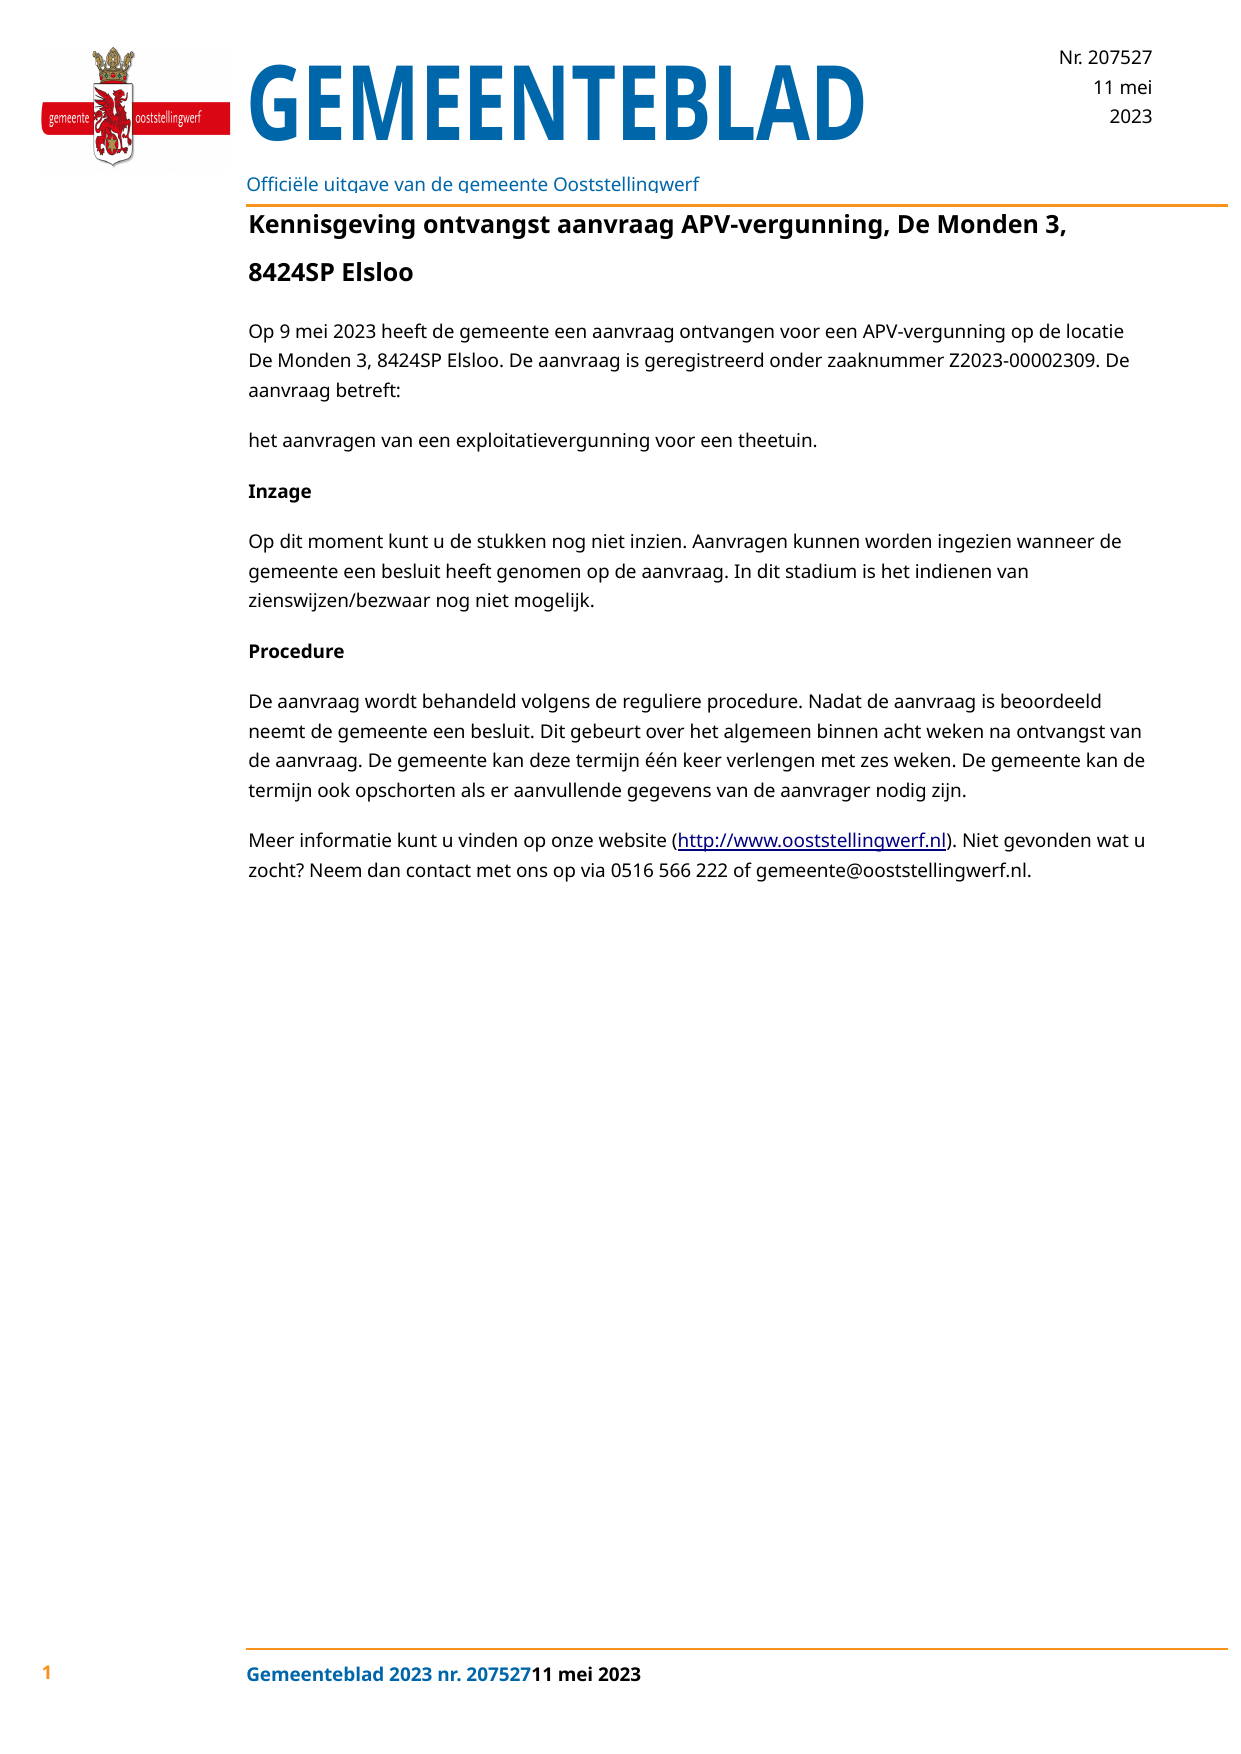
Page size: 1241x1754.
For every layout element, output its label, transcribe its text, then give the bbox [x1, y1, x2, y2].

text Op dit moment kunt u de stukken nog niet inzien. Aanvragen kunnen worden ingezien wanneer de gemeente een besluit heeft genomen op de aanvraag. In dit stadium is het indienen van zienswijzen/bezwaar nog niet mogelijk. [248, 528, 1152, 613]
text Procedure [248, 638, 1152, 664]
text Meer informatie kunt u vinden op onze website (http://www.ooststellingwerf.nl). Niet gevonden wat u zocht? Neem dan contact met ons op via 0516 566 222 of gemeente@ooststellingwerf.nl. [248, 827, 1152, 883]
text De aanvraag wordt behandeld volgens de reguliere procedure. Nadat de aanvraag is beoordeeld neemt de gemeente een besluit. Dit gebeurt over het algemeen binnen acht weken na ontvangst van de aanvraag. De gemeente kan deze termijn één keer verlengen met zes weken. De gemeente kan de termijn ook opschorten als er aanvullende gegevens van de aanvrager nodig zijn. [248, 688, 1152, 803]
text het aanvragen van een exploitatievergunning voor een theetuin. [248, 427, 1152, 453]
picture [41, 47, 231, 172]
text Kennisgeving ontvangst aanvraag APV-vergunning, De Monden 3, 8424SP Elsloo [248, 207, 1152, 288]
text Op 9 mei 2023 heeft de gemeente een aanvraag ontvangen voor een APV-vergunning op de locatie De Monden 3, 8424SP Elsloo. De aanvraag is geregistreerd onder zaaknummer Z2023-00002309. De aanvraag betreft: [248, 318, 1152, 403]
text Inzage [248, 478, 1152, 504]
